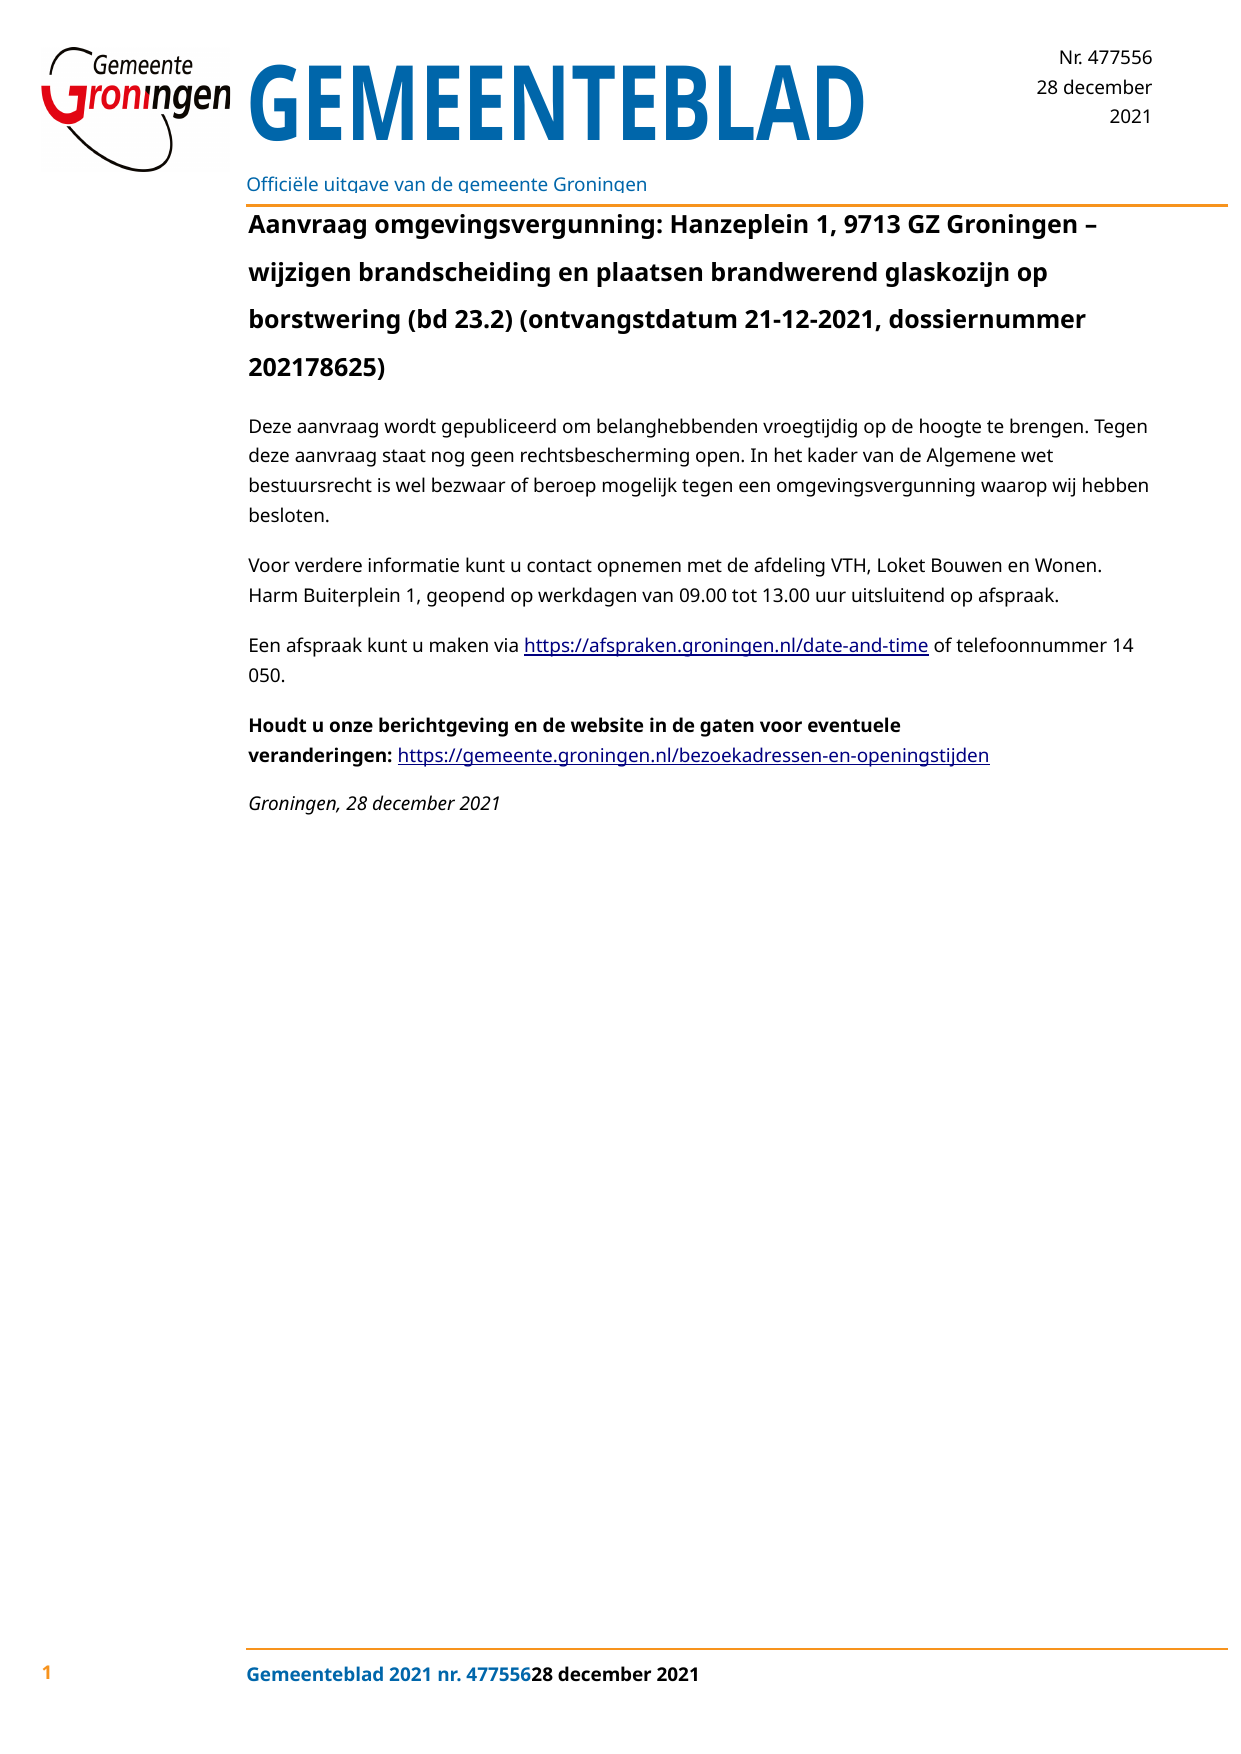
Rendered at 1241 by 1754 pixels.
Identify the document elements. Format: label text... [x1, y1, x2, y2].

text Aanvraag omgevingsvergunning: Hanzeplein 1, 9713 GZ Groningen – wijzigen brandscheiding en plaatsen brandwerend glaskozijn op borstwering (bd 23.2) (ontvangstdatum 21-12-2021, dossiernummer 202178625) [248, 207, 1152, 384]
text Een afspraak kunt u maken via https://afspraken.groningen.nl/date-and-time of telefoonnummer 14 050. [248, 632, 1152, 688]
text Voor verdere informatie kunt u contact opnemen met de afdeling VTH, Loket Bouwen en Wonen. Harm Buiterplein 1, geopend op werkdagen van 09.00 tot 13.00 uur uitsluitend op afspraak. [248, 552, 1152, 608]
text Groningen, 28 december 2021 [248, 790, 1152, 815]
picture [41, 47, 231, 172]
text Deze aanvraag wordt gepubliceerd om belanghebbenden vroegtijdig op de hoogte te brengen. Tegen deze aanvraag staat nog geen rechtsbescherming open. In het kader van de Algemene wet bestuursrecht is wel bezwaar of beroep mogelijk tegen een omgevingsvergunning waarop wij hebben besloten. [248, 413, 1152, 528]
text Houdt u onze berichtgeving en de website in de gaten voor eventuele veranderingen: https://gemeente.groningen.nl/bezoekadressen-en-openingstijden [248, 712, 1152, 768]
